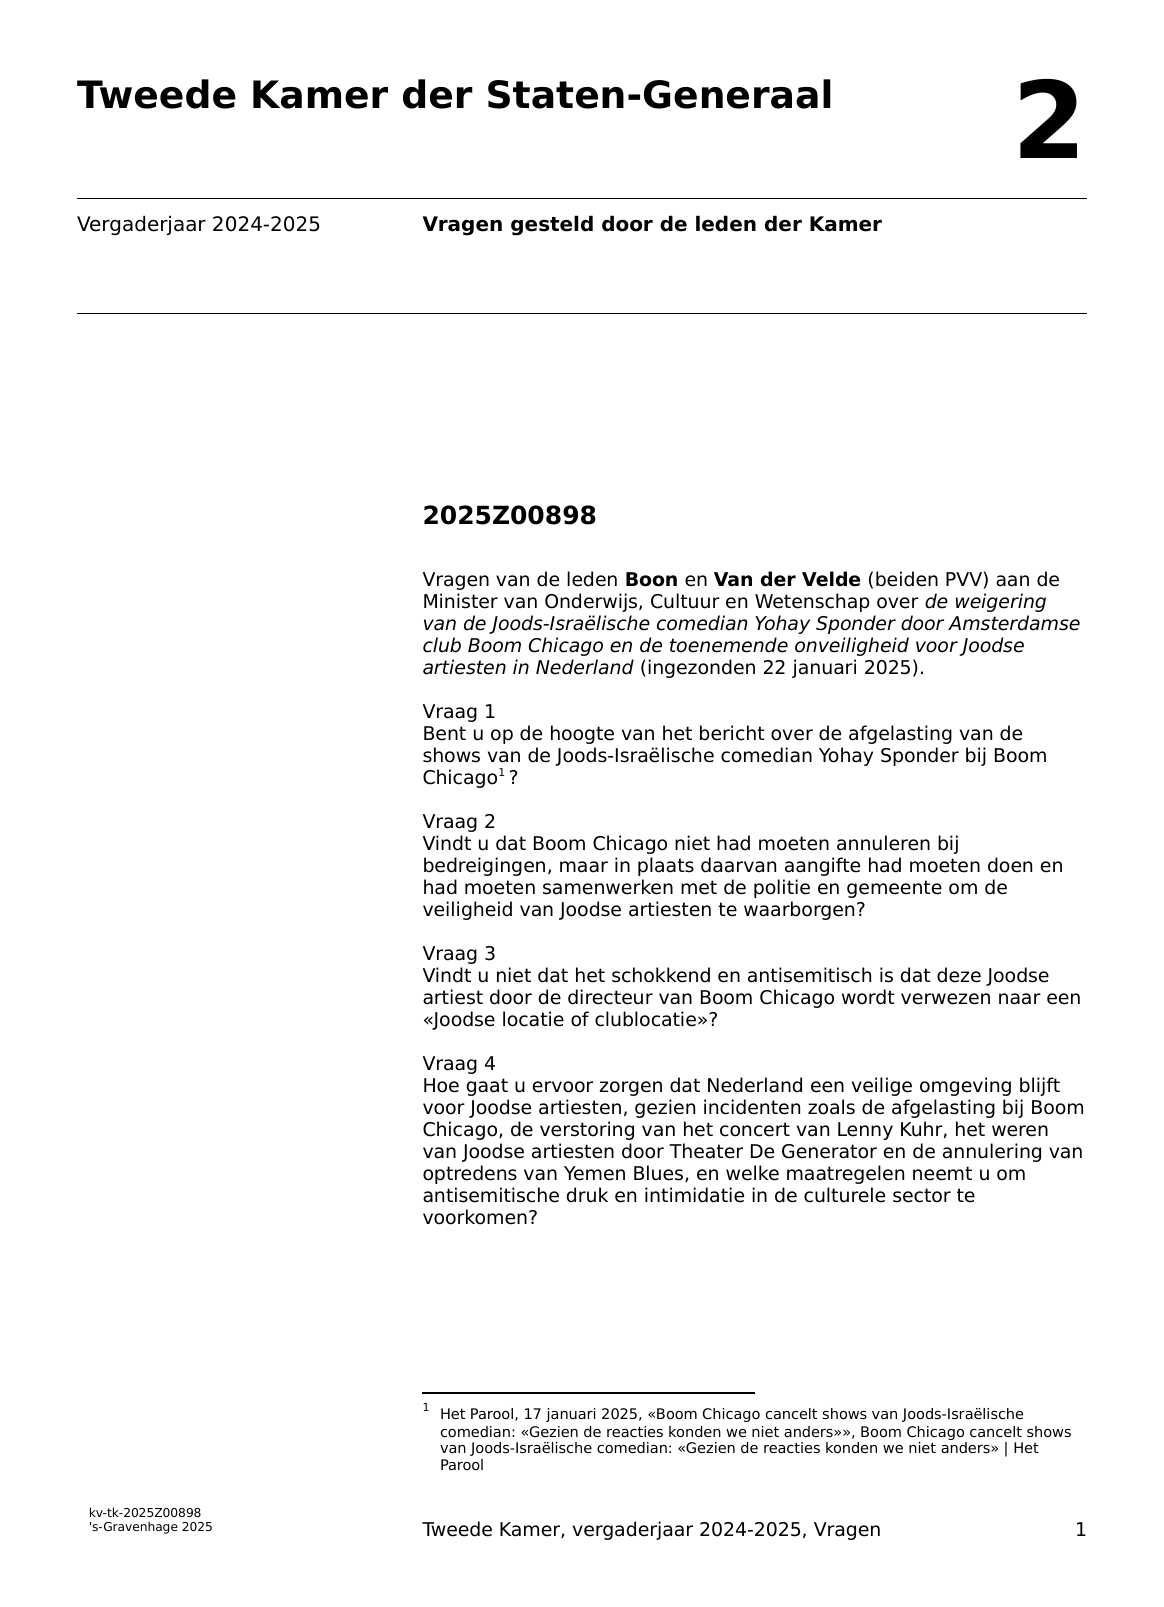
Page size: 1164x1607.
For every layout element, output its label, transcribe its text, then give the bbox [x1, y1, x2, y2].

text Bent u op de hoogte van het bericht over de afgelasting van de shows van de Joods-Israëlische comedian Yohay Sponder bij Boom Chicago? [422, 723, 1087, 789]
text Vindt u niet dat het schokkend en antisemitisch is dat deze Joodse artiest door de directeur van Boom Chicago wordt verwezen naar een «Joodse locatie of clublocatie»? [422, 965, 1087, 1031]
table_header 2 [886, 59, 1087, 198]
text Vraag 4 [422, 1053, 1087, 1075]
table_cell Vergaderjaar 2024-2025 [77, 199, 422, 313]
text 's-Gravenhage 2025 [88, 1520, 323, 1534]
text Vraag 2 [422, 811, 1087, 833]
text Hoe gaat u ervoor zorgen dat Nederland een veilige omgeving blijft voor Joodse artiesten, gezien incidenten zoals de afgelasting bij Boom Chicago, de verstoring van het concert van Lenny Kuhr, het weren van Joodse artiesten door Theater De Generator en de annulering van optredens van Yemen Blues, en welke maatregelen neemt u om antisemitische druk en intimidatie in de culturele sector te voorkomen? [422, 1075, 1087, 1229]
text kv-tk-2025Z00898 [88, 1506, 323, 1520]
text Vraag 3 [422, 943, 1087, 965]
text Vraag 1 [422, 701, 1087, 723]
text Vindt u dat Boom Chicago niet had moeten annuleren bij bedreigingen, maar in plaats daarvan aangifte had moeten doen en had moeten samenwerken met de politie en gemeente om de veiligheid van Joodse artiesten te waarborgen? [422, 833, 1087, 921]
text Het Parool, 17 januari 2025, «Boom Chicago cancelt shows van Joods-Israëlische comedian: «Gezien de reacties konden we niet anders»», Boom Chicago cancelt shows van Joods-Israëlische comedian: «Gezien de reacties konden we niet anders» | Het Parool [422, 1402, 1087, 1474]
text 2025Z00898 [422, 501, 1087, 531]
text Vragen van de leden Boon en Van der Velde (beiden PVV) aan de Minister van Onderwijs, Cultuur en Wetenschap over de weigering van de Joods-Israëlische comedian Yohay Sponder door Amsterdamse club Boom Chicago en de toenemende onveiligheid voor Joodse artiesten in Nederland (ingezonden 22 januari 2025). [422, 569, 1087, 679]
table_cell Vragen gesteld door de leden der Kamer [422, 199, 1087, 313]
table_header Tweede Kamer der Staten-Generaal [77, 59, 886, 198]
